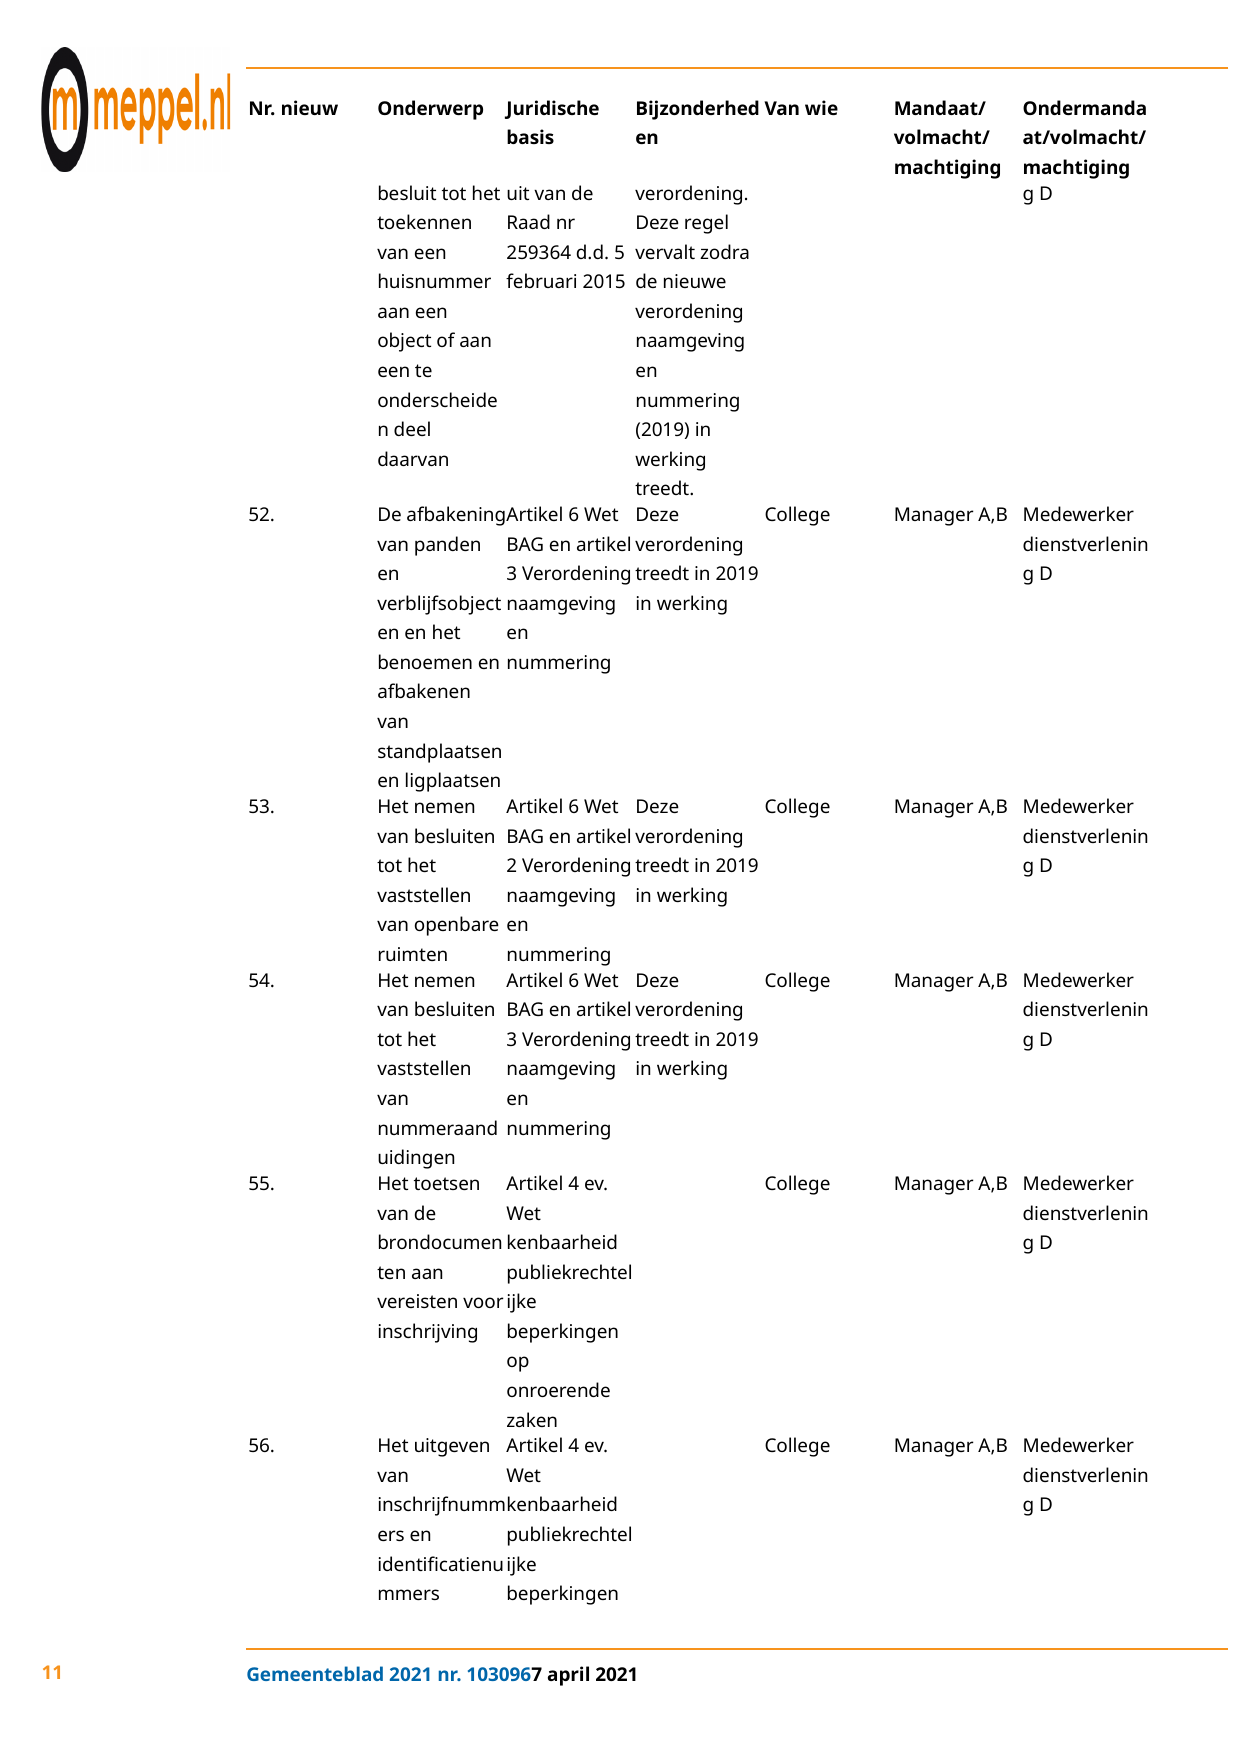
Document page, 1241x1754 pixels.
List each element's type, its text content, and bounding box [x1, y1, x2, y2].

table_cell Manager A,B [894, 501, 1022, 793]
table_cell [635, 1170, 764, 1432]
table_cell [635, 1433, 764, 1606]
table_cell Het nemen van besluiten tot het vaststellen van openbare ruimten [377, 793, 506, 967]
table_cell [894, 180, 1022, 501]
table_cell verordening. Deze regel vervalt zodra de nieuwe verordening naamgeving en nummering (2019) in werking treedt. [635, 180, 764, 501]
table_cell besluit tot het toekennen van een huisnummer aan een object of aan een te onderscheiden deel daarvan [377, 180, 506, 501]
table_cell College [764, 501, 893, 793]
table_header Nr. nieuw [248, 95, 377, 180]
table_cell Medewerker dienstverlening D [1023, 501, 1152, 793]
table_cell Artikel 6 Wet BAG en artikel 3 Verordening naamgeving en nummering [506, 501, 635, 793]
table_cell Het uitgeven van inschrijfnummers en identificatienummers [377, 1433, 506, 1606]
table_header Bijzonderheden [635, 95, 764, 180]
table_cell Artikel 4 ev. Wet kenbaarheid publiekrechtelijke beperkingen [506, 1433, 635, 1606]
table_header Ondermandaat/volmacht/ machtiging [1023, 95, 1152, 180]
table_cell Het nemen van besluiten tot het vaststellen van nummeraanduidingen [377, 967, 506, 1170]
table_cell Medewerker dienstverlening D [1023, 1433, 1152, 1606]
table_cell College [764, 967, 893, 1170]
table_cell Artikel 6 Wet BAG en artikel 3 Verordening naamgeving en nummering [506, 967, 635, 1170]
table_cell uit van de Raad nr 259364 d.d. 5 februari 2015 [506, 180, 635, 501]
table_header Van wie [764, 95, 893, 180]
table_cell Medewerker dienstverlening D [1023, 793, 1152, 967]
picture [41, 47, 231, 172]
table_cell [764, 180, 893, 501]
table_cell Het toetsen van de brondocumenten aan vereisten voor inschrijving [377, 1170, 506, 1432]
table_cell Artikel 4 ev. Wet kenbaarheid publiekrechtelijke beperkingen op onroerende zaken [506, 1170, 635, 1432]
table_cell Medewerker dienstverlening D [1023, 1170, 1152, 1432]
table_cell Manager A,B [894, 793, 1022, 967]
table_cell Deze verordening treedt in 2019 in werking [635, 793, 764, 967]
table_cell Artikel 6 Wet BAG en artikel 2 Verordening naamgeving en nummering [506, 793, 635, 967]
table_header Mandaat/volmacht/machtiging [894, 95, 1022, 180]
table_cell [248, 967, 377, 1170]
table_cell g D [1023, 180, 1152, 501]
table_header Onderwerp [377, 95, 506, 180]
table_cell Manager A,B [894, 1170, 1022, 1432]
table_cell [248, 180, 377, 501]
table_cell Deze verordening treedt in 2019 in werking [635, 501, 764, 793]
table_cell Manager A,B [894, 967, 1022, 1170]
table_cell Manager A,B [894, 1433, 1022, 1606]
table_header Juridische basis [506, 95, 635, 180]
table_cell [248, 793, 377, 967]
table_cell College [764, 1170, 893, 1432]
table_cell College [764, 1433, 893, 1606]
table_cell [248, 1170, 377, 1432]
table_cell [248, 1433, 377, 1606]
table_cell [248, 501, 377, 793]
table_cell Medewerker dienstverlening D [1023, 967, 1152, 1170]
table_cell De afbakening van panden en verblijfsobjecten en het benoemen en afbakenen van standplaatsen en ligplaatsen [377, 501, 506, 793]
table_cell Deze verordening treedt in 2019 in werking [635, 967, 764, 1170]
table_cell College [764, 793, 893, 967]
